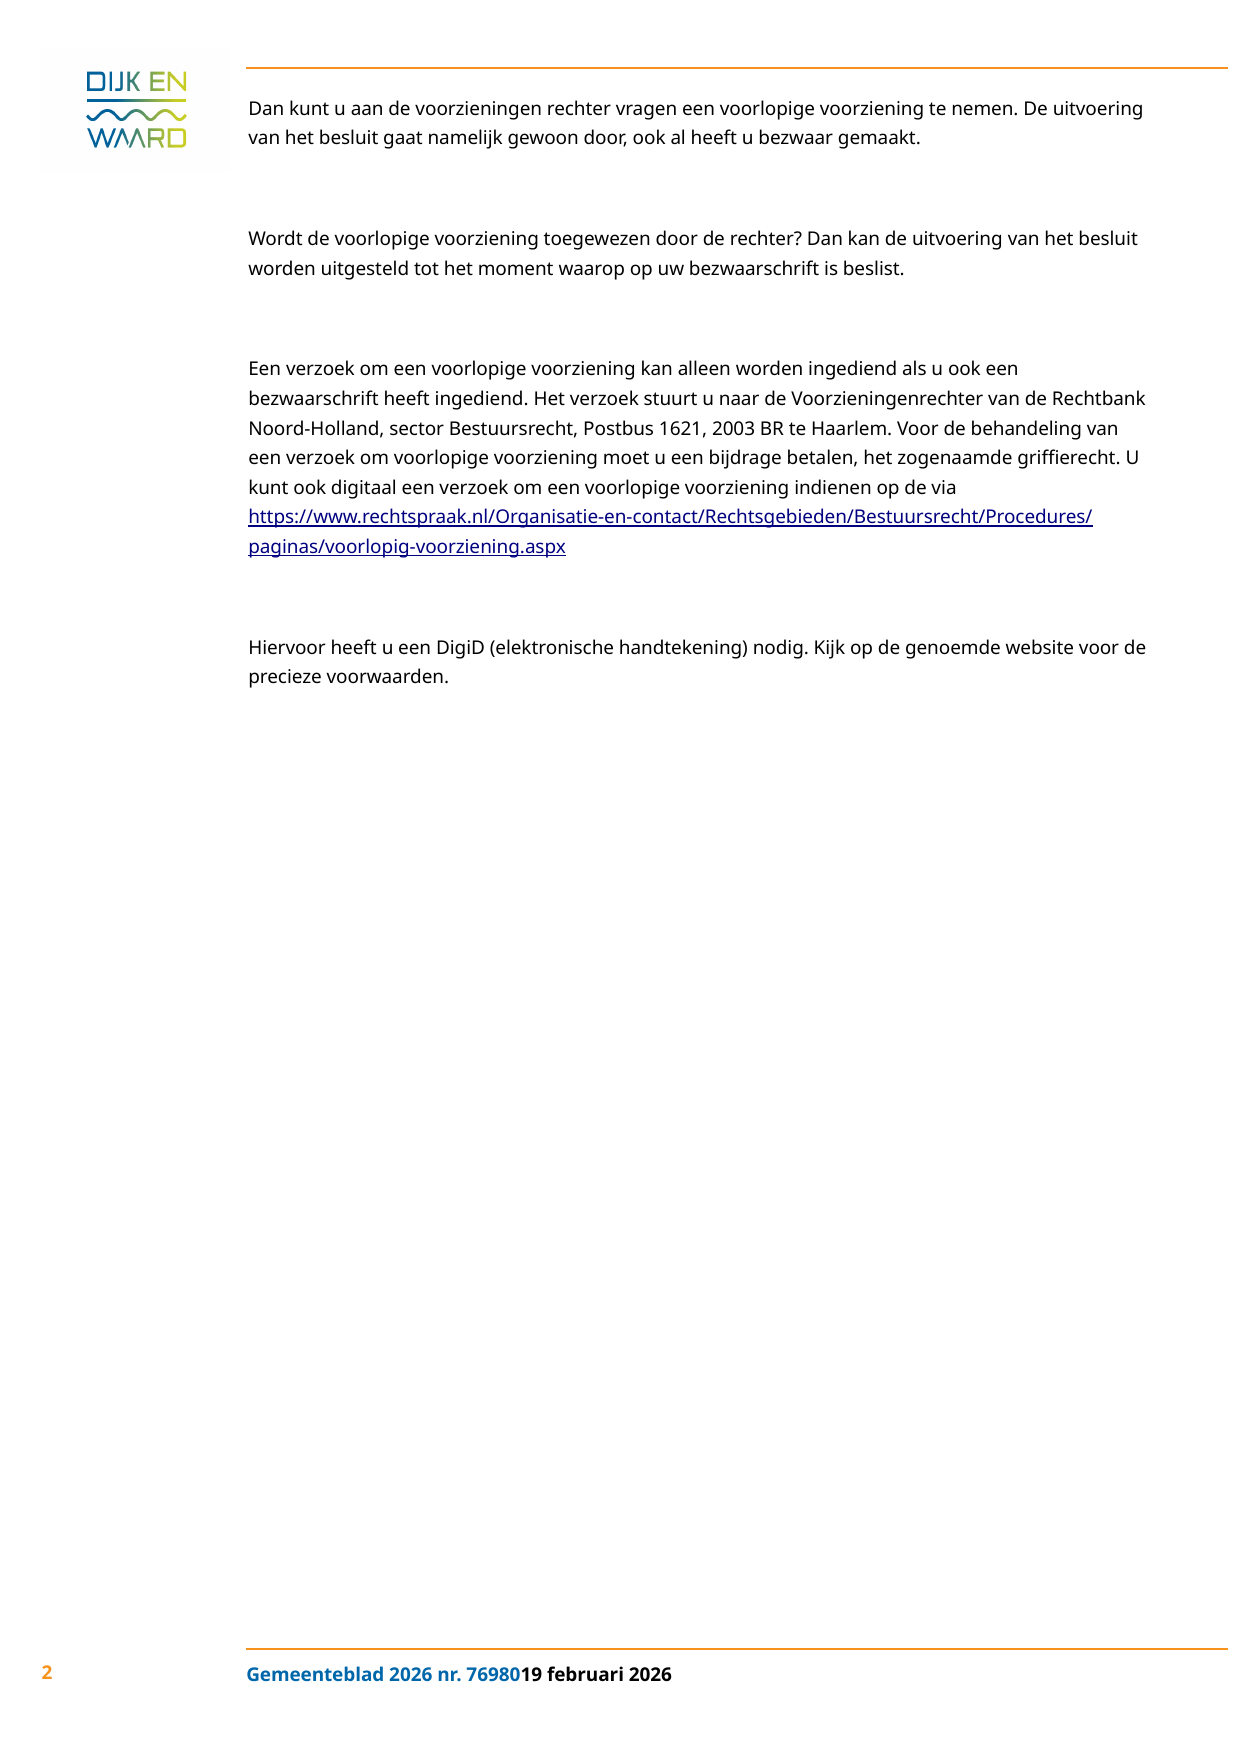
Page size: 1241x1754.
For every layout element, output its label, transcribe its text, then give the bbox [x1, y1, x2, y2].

text Dan kunt u aan de voorzieningen rechter vragen een voorlopige voorziening te nemen. De uitvoering van het besluit gaat namelijk gewoon door, ook al heeft u bezwaar gemaakt. [248, 95, 1152, 150]
text Wordt de voorlopige voorziening toegewezen door de rechter? Dan kan de uitvoering van het besluit worden uitgesteld tot het moment waarop op uw bezwaarschrift is beslist. [248, 225, 1152, 281]
text Een verzoek om een voorlopige voorziening kan alleen worden ingediend als u ook een bezwaarschrift heeft ingediend. Het verzoek stuurt u naar de Voorzieningenrechter van de Rechtbank Noord-Holland, sector Bestuursrecht, Postbus 1621, 2003 BR te Haarlem. Voor de behandeling van een verzoek om voorlopige voorziening moet u een bijdrage betalen, het zogenaamde griffierecht. U kunt ook digitaal een verzoek om een voorlopige voorziening indienen op de via https://www.rechtspraak.nl/Organisatie-en-contact/Rechtsgebieden/Bestuursrecht/Procedures/paginas/voorlopig-voorziening.aspx [248, 356, 1152, 559]
picture [41, 47, 231, 172]
text Hiervoor heeft u een DigiD (elektronische handtekening) nodig. Kijk op de genoemde website voor de precieze voorwaarden. [248, 634, 1152, 689]
